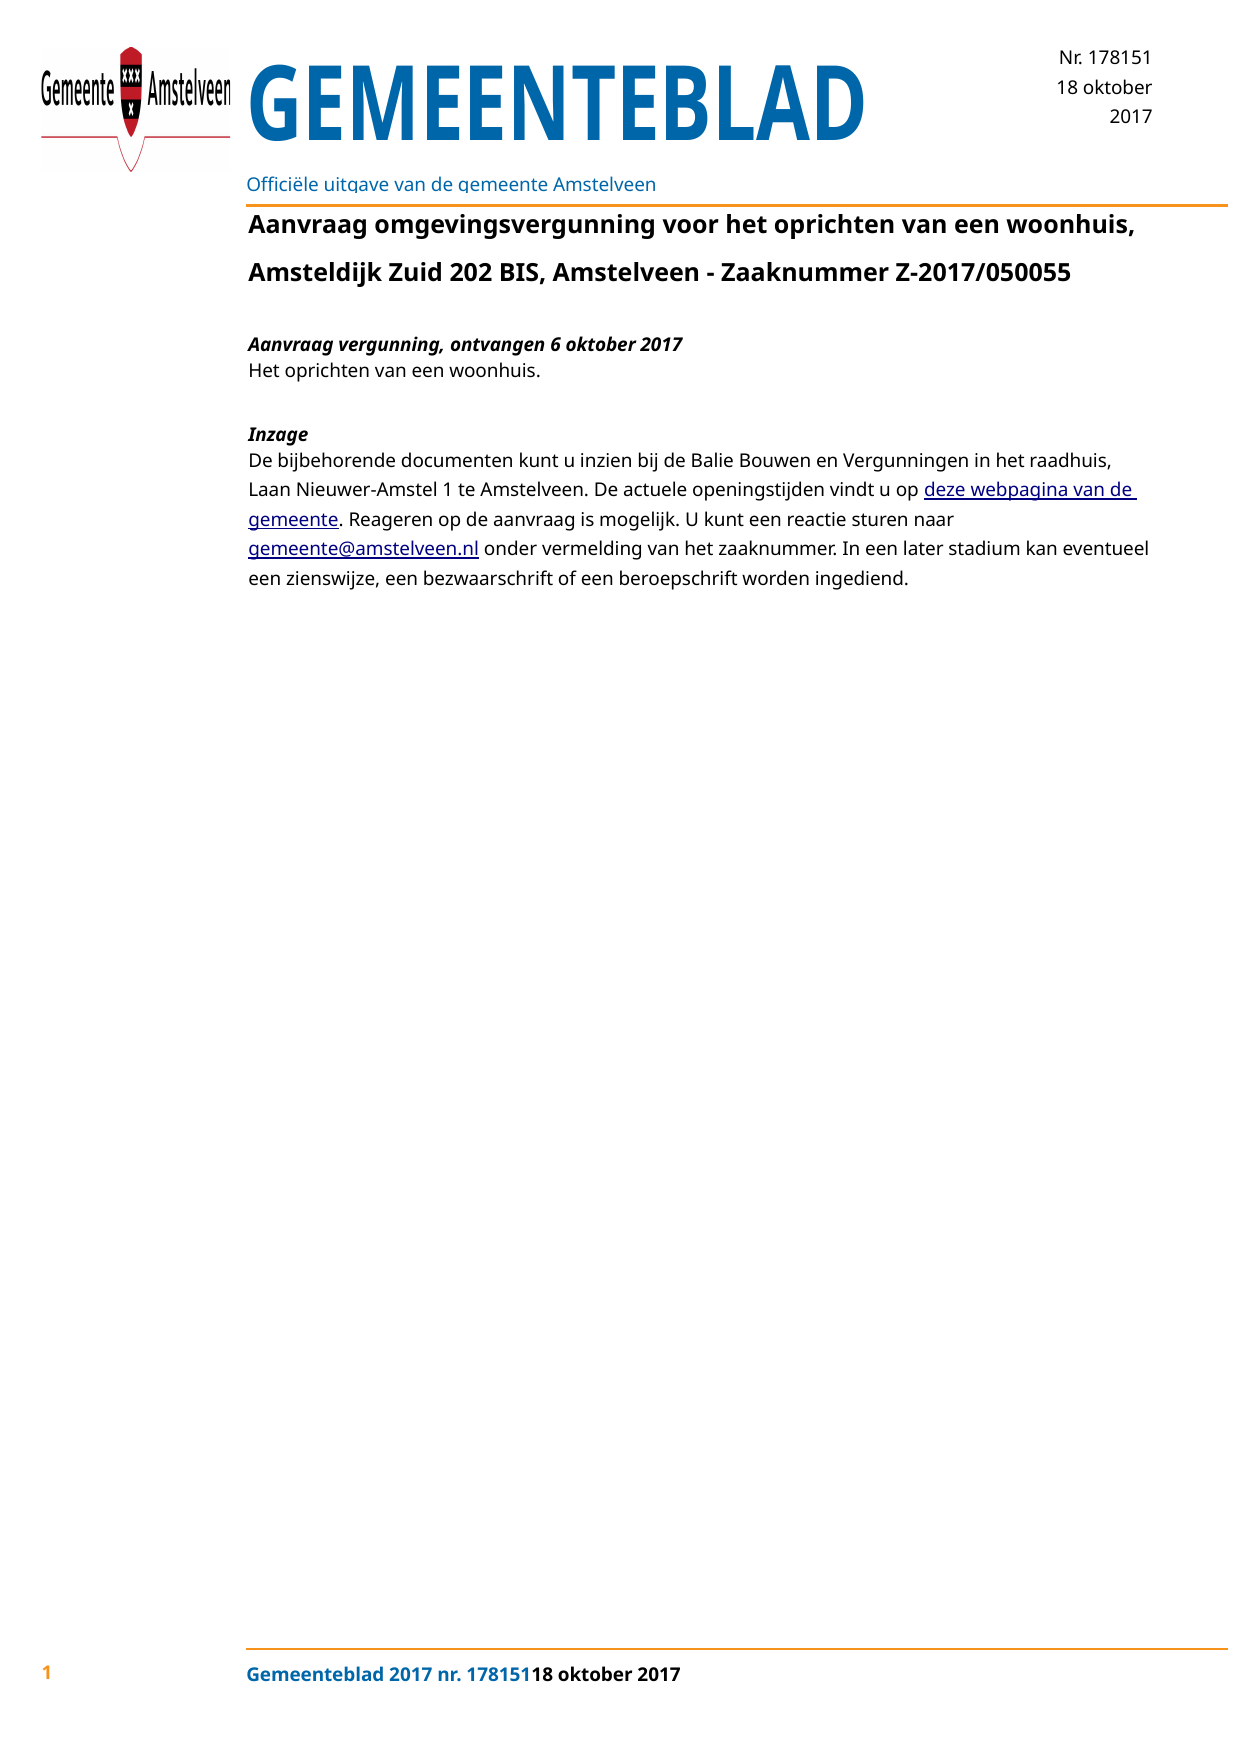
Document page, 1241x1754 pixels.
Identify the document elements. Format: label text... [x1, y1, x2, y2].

text De bijbehorende documenten kunt u inzien bij de Balie Bouwen en Vergunningen in het raadhuis, Laan Nieuwer-Amstel 1 te Amstelveen. De actuele openingstijden vindt u op deze webpagina van de gemeente. Reageren op de aanvraag is mogelijk. U kunt een reactie sturen naar gemeente@amstelveen.nl onder vermelding van het zaaknummer. In een later stadium kan eventueel een zienswijze, een bezwaarschrift of een beroepschrift worden ingediend. [248, 447, 1152, 591]
text Aanvraag omgevingsvergunning voor het oprichten van een woonhuis, Amsteldijk Zuid 202 BIS, Amstelveen - Zaaknummer Z-2017/050055 [248, 207, 1152, 288]
text Het oprichten van een woonhuis. [248, 357, 1152, 383]
text Aanvraag vergunning, ontvangen 6 oktober 2017 [248, 331, 1152, 357]
text Inzage [248, 421, 1152, 447]
picture [41, 47, 231, 172]
